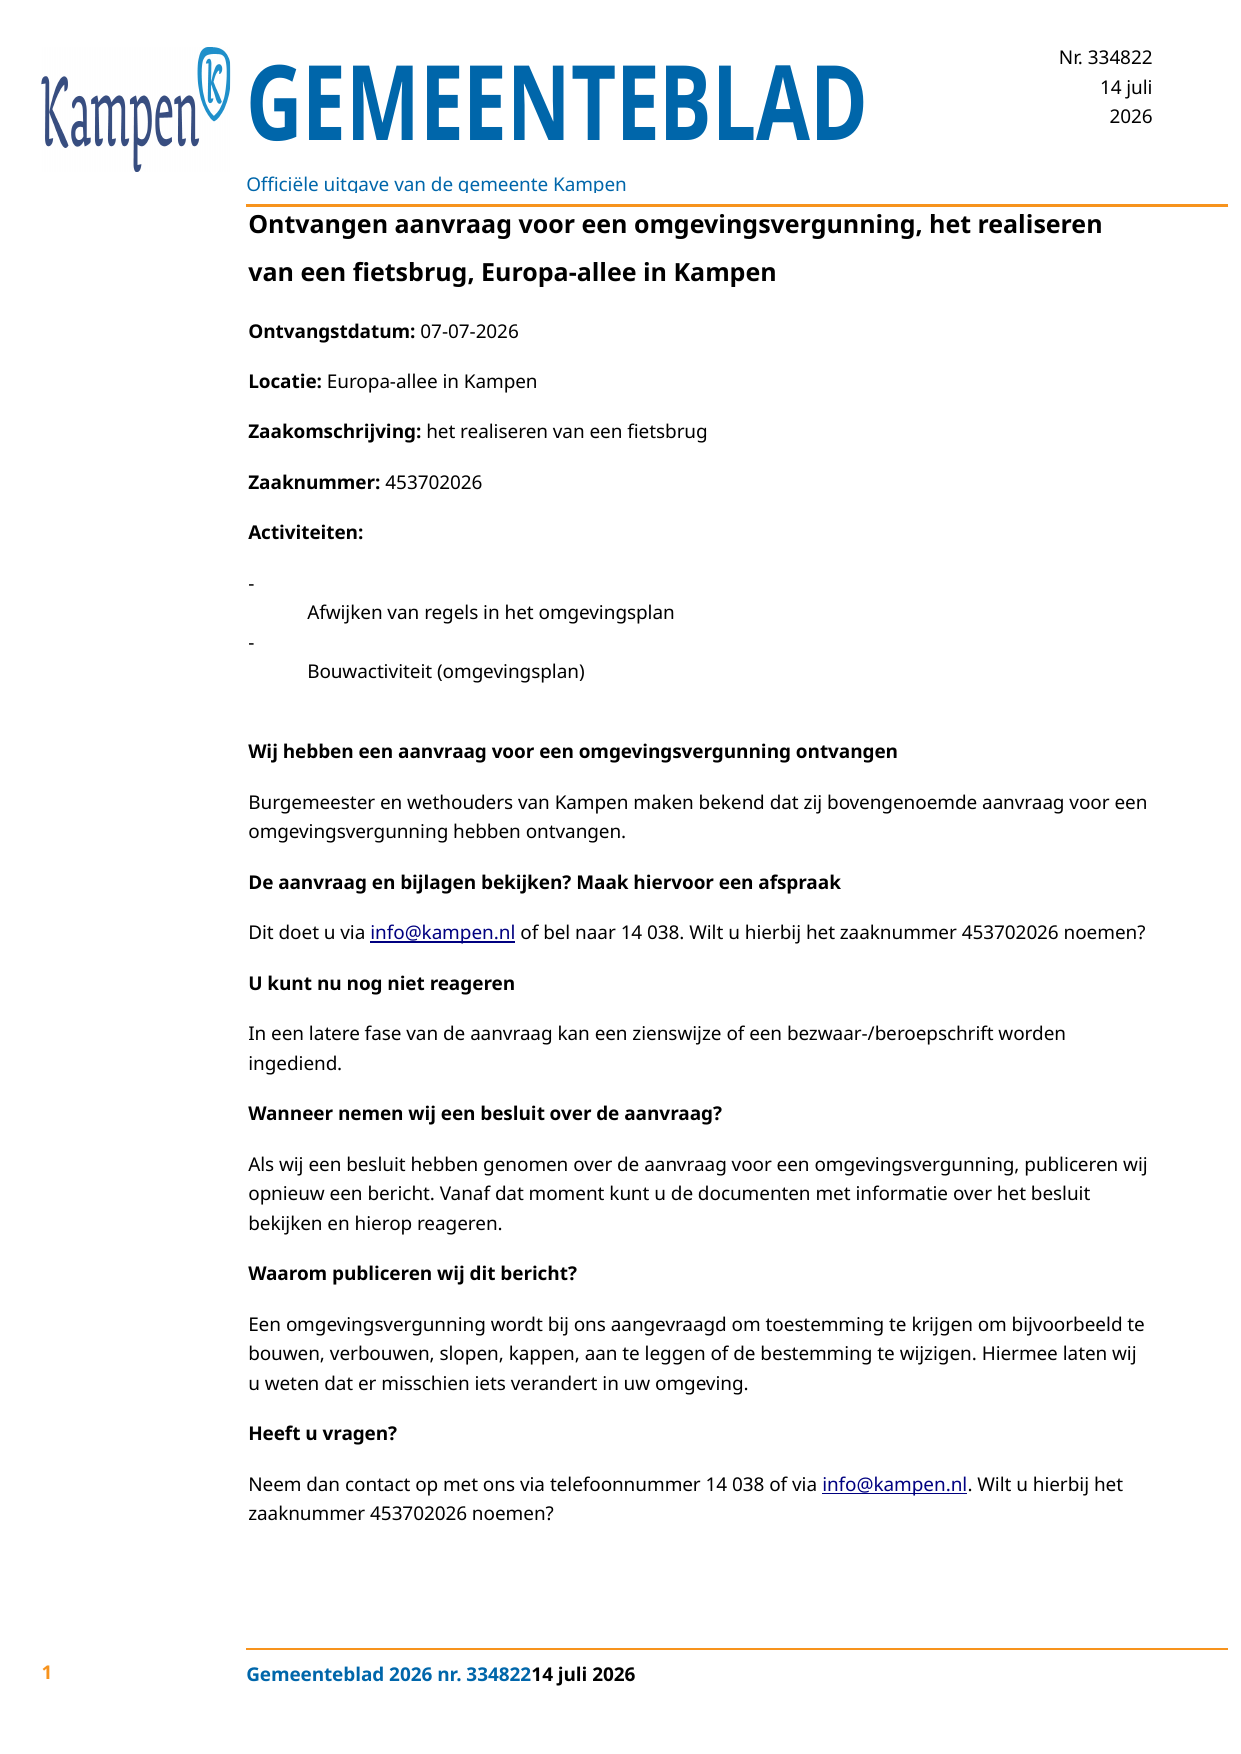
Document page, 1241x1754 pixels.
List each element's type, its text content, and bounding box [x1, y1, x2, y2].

list Afwijken van regels in het omgevingsplan [248, 599, 1152, 625]
text Dit doet u via info@kampen.nl of bel naar 14 038. Wilt u hierbij het zaaknummer 453702026 noemen? [248, 919, 1152, 945]
text Wij hebben een aanvraag voor een omgevingsvergunning ontvangen [248, 739, 1152, 764]
text Ontvangen aanvraag voor een omgevingsvergunning, het realiseren van een fietsbrug, Europa-allee in Kampen [248, 207, 1152, 288]
text Locatie: Europa-allee in Kampen [248, 368, 1152, 394]
text Activiteiten: [248, 519, 1152, 545]
text Burgemeester en wethouders van Kampen maken bekend dat zij bovengenoemde aanvraag voor een omgevingsvergunning hebben ontvangen. [248, 789, 1152, 844]
text De aanvraag en bijlagen bekijken? Maak hiervoor een afspraak [248, 869, 1152, 895]
text U kunt nu nog niet reageren [248, 970, 1152, 996]
text Wanneer nemen wij een besluit over de aanvraag? [248, 1100, 1152, 1126]
text Ontvangstdatum: 07-07-2026 [248, 318, 1152, 344]
text Zaaknummer: 453702026 [248, 469, 1152, 495]
text In een latere fase van de aanvraag kan een zienswijze of een bezwaar-/beroepschrift worden ingediend. [248, 1020, 1152, 1076]
text Heeft u vragen? [248, 1420, 1152, 1446]
text Een omgevingsvergunning wordt bij ons aangevraagd om toestemming te krijgen om bijvoorbeeld te bouwen, verbouwen, slopen, kappen, aan te leggen of de bestemming te wijzigen. Hiermee laten wij u weten dat er misschien iets verandert in uw omgeving. [248, 1311, 1152, 1396]
list Bouwactiviteit (omgevingsplan) [248, 659, 1152, 684]
text Zaakomschrijving: het realiseren van een fietsbrug [248, 419, 1152, 444]
text Neem dan contact op met ons via telefoonnummer 14 038 of via info@kampen.nl. Wilt u hierbij het zaaknummer 453702026 noemen? [248, 1471, 1152, 1526]
picture [41, 47, 231, 172]
text Waarom publiceren wij dit bericht? [248, 1260, 1152, 1286]
text Als wij een besluit hebben genomen over de aanvraag voor een omgevingsvergunning, publiceren wij opnieuw een bericht. Vanaf dat moment kunt u de documenten met informatie over het besluit bekijken en hierop reageren. [248, 1151, 1152, 1236]
